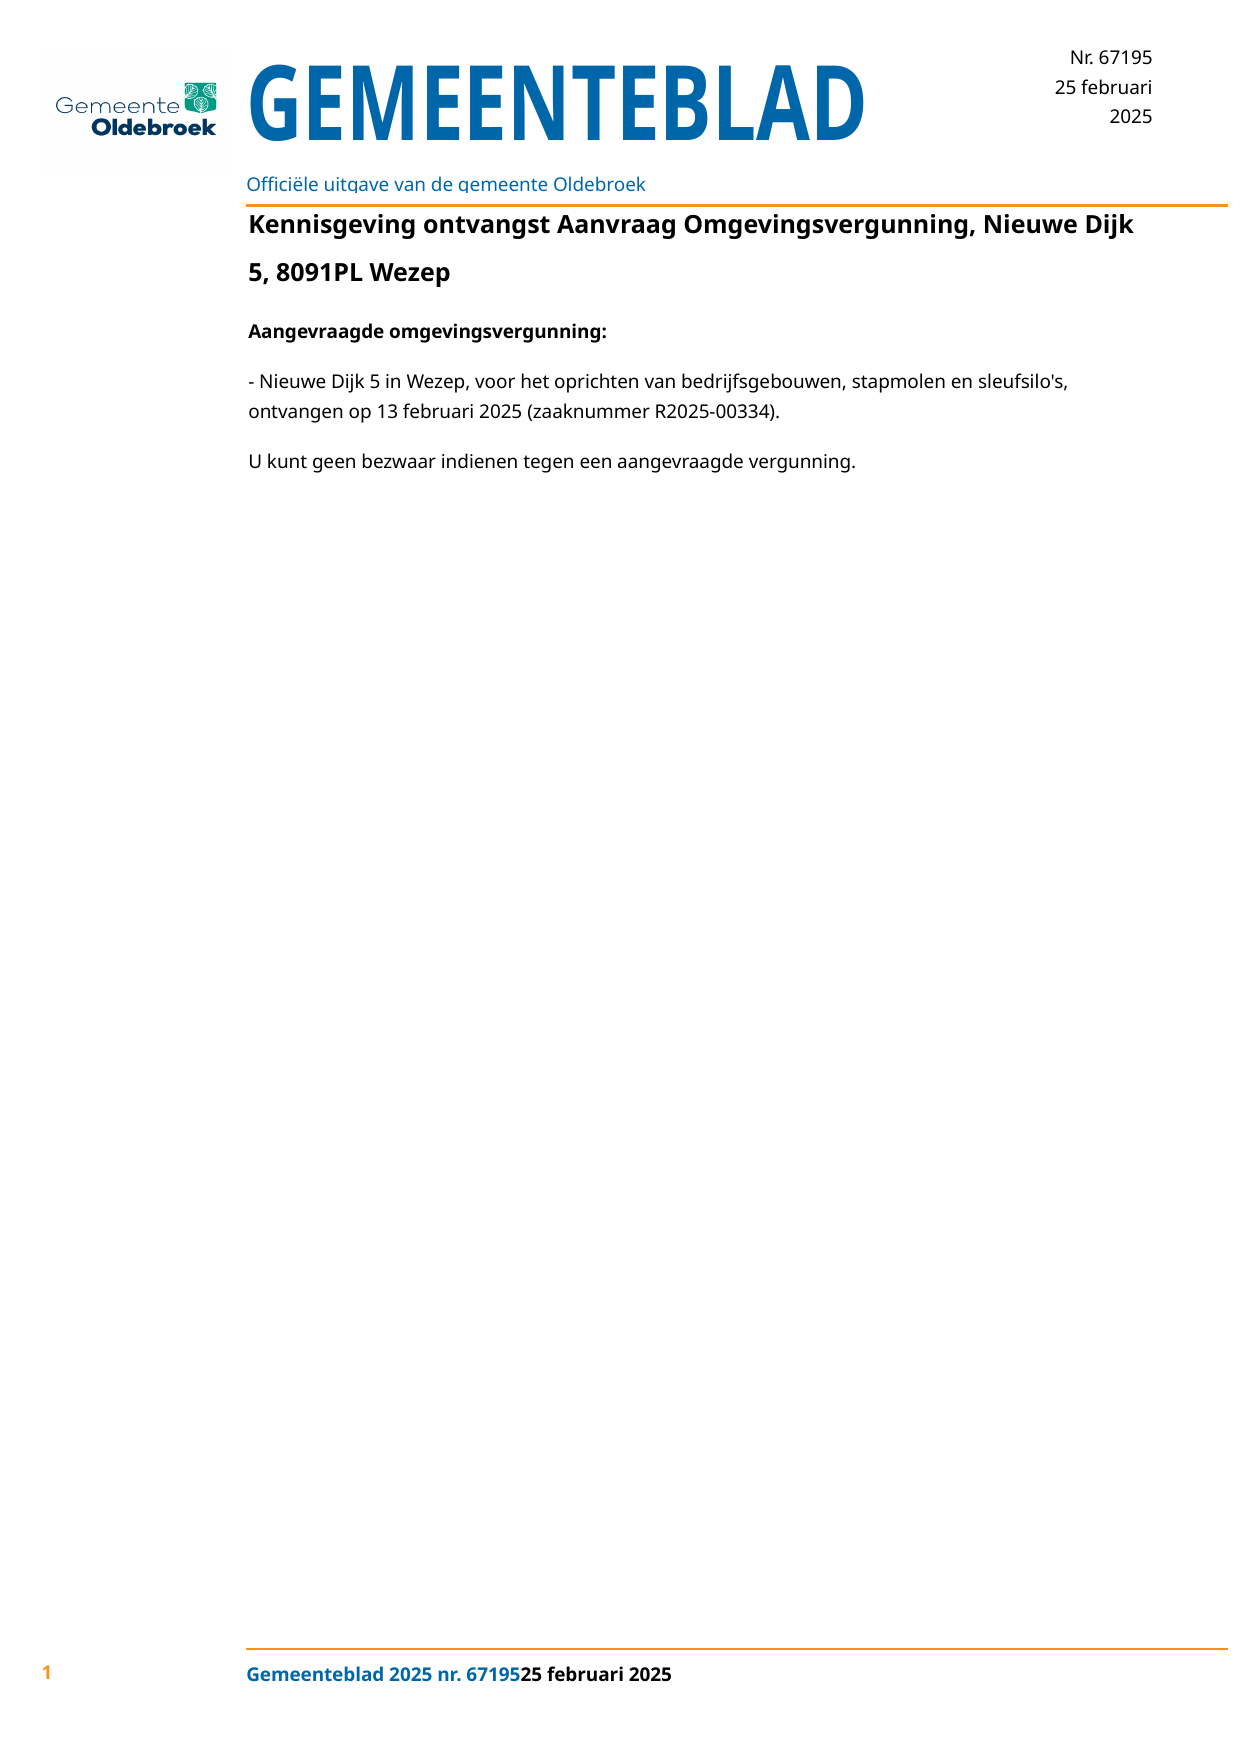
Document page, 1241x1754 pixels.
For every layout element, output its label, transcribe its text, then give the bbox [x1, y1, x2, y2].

text Kennisgeving ontvangst Aanvraag Omgevingsvergunning, Nieuwe Dijk 5, 8091PL Wezep [248, 207, 1152, 288]
text - Nieuwe Dijk 5 in Wezep, voor het oprichten van bedrijfsgebouwen, stapmolen en sleufsilo's, ontvangen op 13 februari 2025 (zaaknummer R2025-00334). [248, 368, 1152, 424]
text Aangevraagde omgevingsvergunning: [248, 318, 1152, 344]
picture [41, 47, 231, 172]
text U kunt geen bezwaar indienen tegen een aangevraagde vergunning. [248, 448, 1152, 474]
